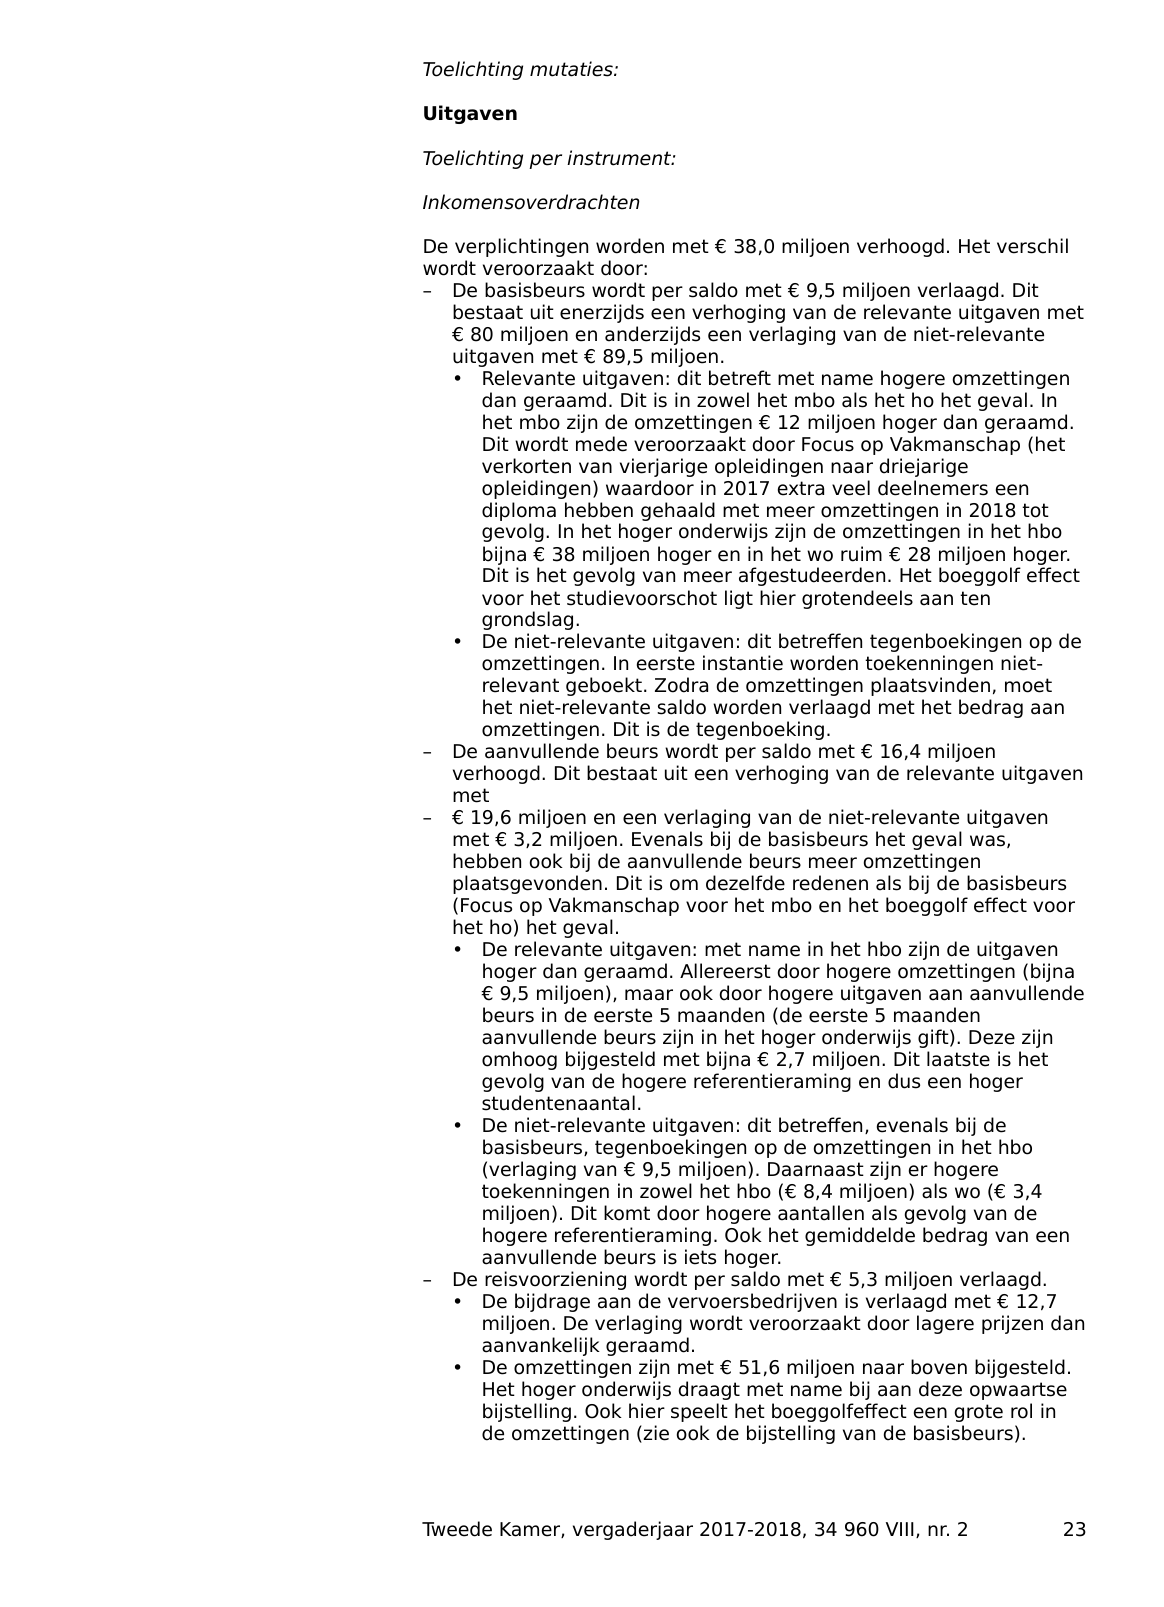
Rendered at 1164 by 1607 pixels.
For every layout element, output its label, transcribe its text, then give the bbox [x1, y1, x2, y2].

text • Relevante uitgaven: dit betreft met name hogere omzettingen dan geraamd. Dit is in zowel het mbo als het ho het geval. In het mbo zijn de omzettingen € 12 miljoen hoger dan geraamd. Dit wordt mede veroorzaakt door Focus op Vakmanschap (het verkorten van vierjarige opleidingen naar driejarige opleidingen) waardoor in 2017 extra veel deelnemers een diploma hebben gehaald met meer omzettingen in 2018 tot gevolg. In het hoger onderwijs zijn de omzettingen in het hbo bijna € 38 miljoen hoger en in het wo ruim € 28 miljoen hoger. Dit is het gevolg van meer afgestudeerden. Het boeggolf effect voor het studievoorschot ligt hier grotendeels aan ten grondslag. [452, 368, 1087, 631]
subtitle Uitgaven [422, 103, 1087, 125]
text • De bijdrage aan de vervoersbedrijven is verlaagd met € 12,7 miljoen. De verlaging wordt veroorzaakt door lagere prijzen dan aanvankelijk geraamd. [452, 1291, 1087, 1357]
text – De aanvullende beurs wordt per saldo met € 16,4 miljoen verhoogd. Dit bestaat uit een verhoging van de relevante uitgaven met [422, 741, 1087, 807]
text – De basisbeurs wordt per saldo met € 9,5 miljoen verlaagd. Dit bestaat uit enerzijds een verhoging van de relevante uitgaven met € 80 miljoen en anderzijds een verlaging van de niet-relevante uitgaven met € 89,5 miljoen. [422, 280, 1087, 368]
text – De reisvoorziening wordt per saldo met € 5,3 miljoen verlaagd. [422, 1269, 1087, 1291]
text • De niet-relevante uitgaven: dit betreffen, evenals bij de basisbeurs, tegenboekingen op de omzettingen in het hbo (verlaging van € 9,5 miljoen). Daarnaast zijn er hogere toekenningen in zowel het hbo (€ 8,4 miljoen) als wo (€ 3,4 miljoen). Dit komt door hogere aantallen als gevolg van de hogere referentieraming. Ook het gemiddelde bedrag van een aanvullende beurs is iets hoger. [452, 1115, 1087, 1269]
subtitle Toelichting per instrument: [422, 147, 1087, 169]
text • De niet-relevante uitgaven: dit betreffen tegenboekingen op de omzettingen. In eerste instantie worden toekenningen niet-relevant geboekt. Zodra de omzettingen plaatsvinden, moet het niet-relevante saldo worden verlaagd met het bedrag aan omzettingen. Dit is de tegenboeking. [452, 631, 1087, 741]
text • De relevante uitgaven: met name in het hbo zijn de uitgaven hoger dan geraamd. Allereerst door hogere omzettingen (bijna € 9,5 miljoen), maar ook door hogere uitgaven aan aanvullende beurs in de eerste 5 maanden (de eerste 5 maanden aanvullende beurs zijn in het hoger onderwijs gift). Deze zijn omhoog bijgesteld met bijna € 2,7 miljoen. Dit laatste is het gevolg van de hogere referentieraming en dus een hoger studentenaantal. [452, 939, 1087, 1115]
subtitle Inkomensoverdrachten [422, 192, 1087, 213]
text – € 19,6 miljoen en een verlaging van de niet-relevante uitgaven met € 3,2 miljoen. Evenals bij de basisbeurs het geval was, hebben ook bij de aanvullende beurs meer omzettingen plaatsgevonden. Dit is om dezelfde redenen als bij de basisbeurs (Focus op Vakmanschap voor het mbo en het boeggolf effect voor het ho) het geval. [422, 807, 1087, 939]
text • De omzettingen zijn met € 51,6 miljoen naar boven bijgesteld. Het hoger onderwijs draagt met name bij aan deze opwaartse bijstelling. Ook hier speelt het boeggolfeffect een grote rol in de omzettingen (zie ook de bijstelling van de basisbeurs). [452, 1357, 1087, 1444]
subtitle Toelichting mutaties: [422, 59, 1087, 81]
text De verplichtingen worden met € 38,0 miljoen verhoogd. Het verschil wordt veroorzaakt door: [422, 236, 1087, 280]
